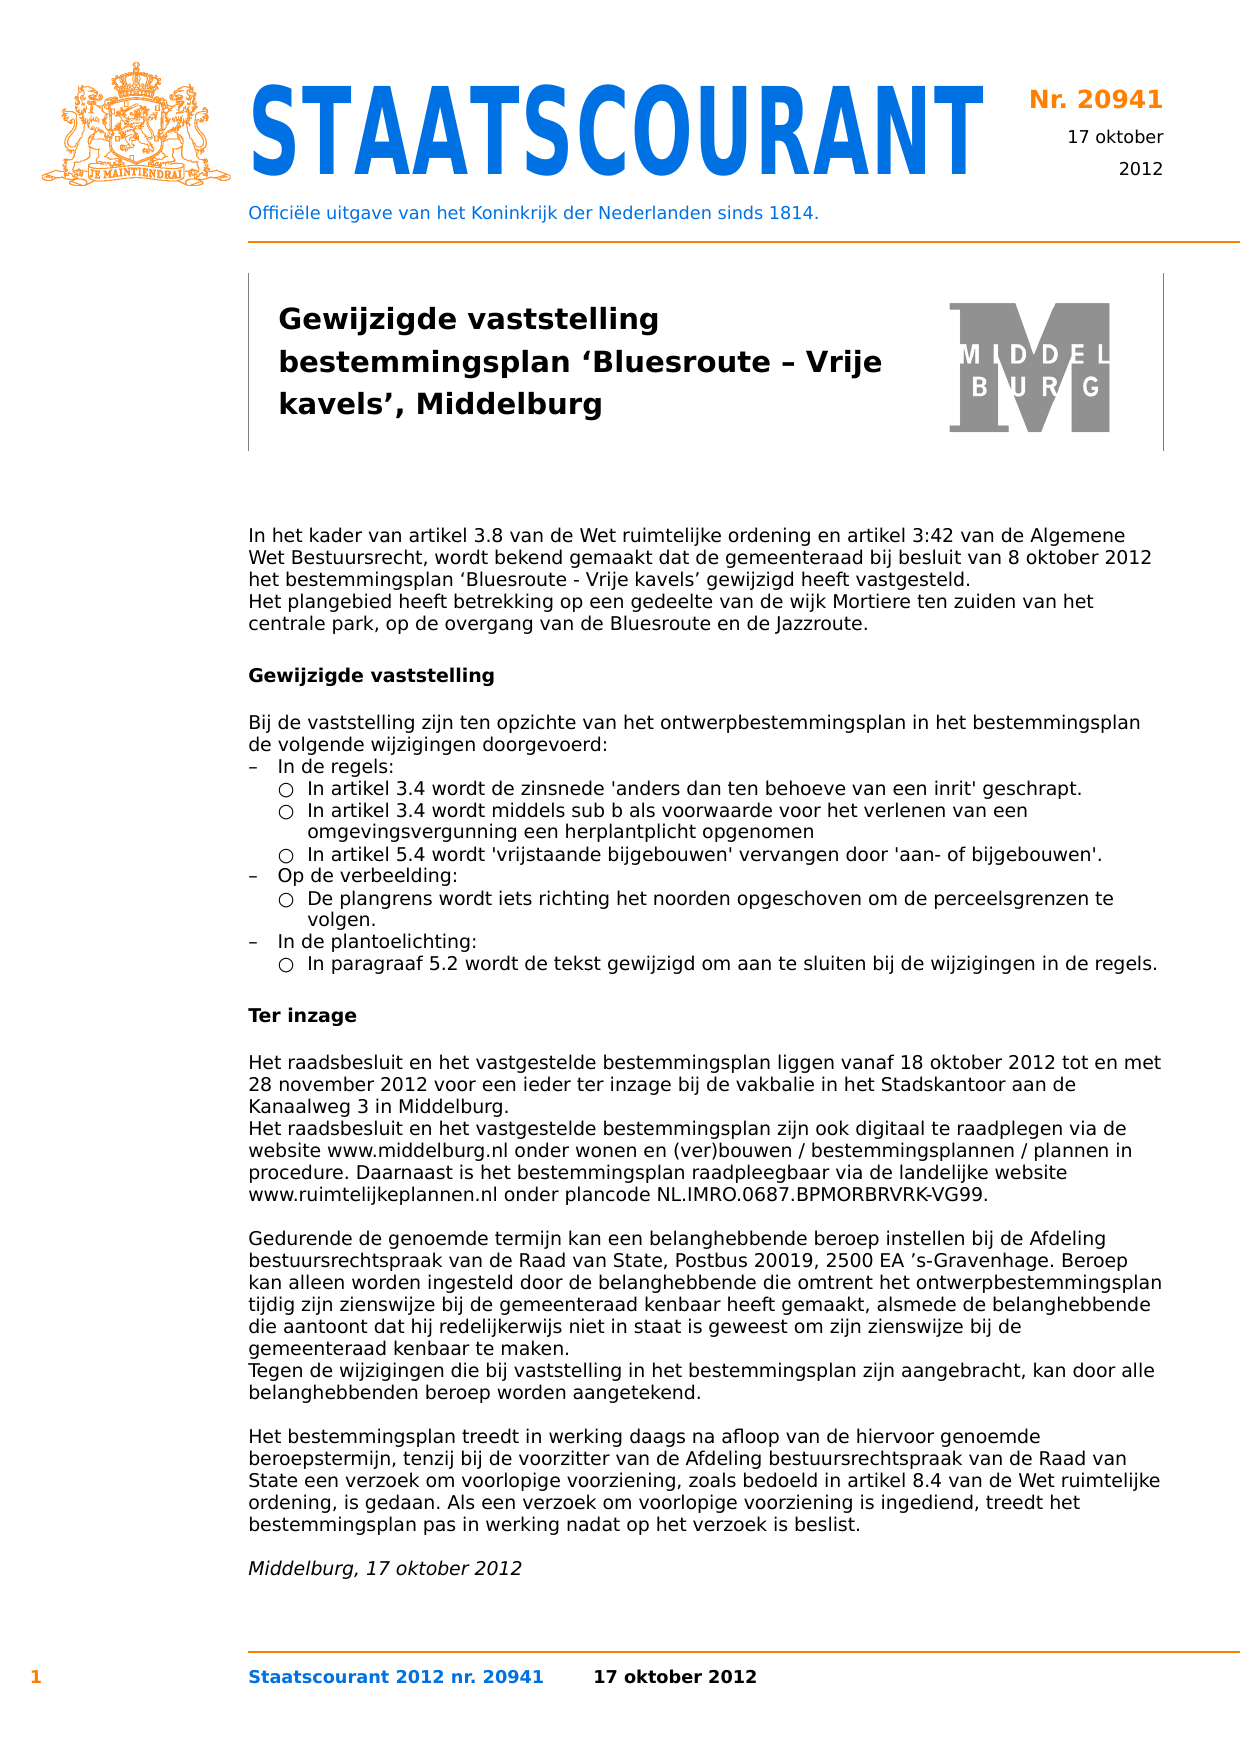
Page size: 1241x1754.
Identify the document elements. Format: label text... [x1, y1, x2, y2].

table_cell Officiële uitgave van het Koninkrijk der Nederlanden sinds 1814. [248, 203, 1240, 241]
text Tegen de wijzigingen die bij vaststelling in het bestemmingsplan zijn aangebracht, kan door alle belanghebbenden beroep worden aangetekend. [248, 1360, 1163, 1404]
text Middelburg, 17 oktober 2012 [248, 1557, 1163, 1579]
text – In de plantoelichting: [248, 931, 1163, 953]
subtitle Ter inzage [248, 1005, 1163, 1027]
text ○ In artikel 5.4 wordt 'vrijstaande bijgebouwen' vervangen door 'aan- of bijgebouwen'. [278, 843, 1163, 865]
subtitle Gewijzigde vaststelling bestemmingsplan ‘Bluesroute – Vrije kavels’, Middelburg [249, 273, 1163, 451]
text ○ In paragraaf 5.2 wordt de tekst gewijzigd om aan te sluiten bij de wijzigingen in de regels. [278, 953, 1163, 975]
text Het plangebied heeft betrekking op een gedeelte van de wijk Mortiere ten zuiden van het centrale park, op de overgang van de Bluesroute en de Jazzroute. [248, 591, 1163, 634]
text ○ In artikel 3.4 wordt de zinsnede 'anders dan ten behoeve van een inrit' geschrapt. [278, 777, 1163, 799]
table_cell 17 oktober [998, 121, 1240, 153]
text – Op de verbeelding: [248, 865, 1163, 887]
text Het bestemmingsplan treedt in werking daags na afloop van de hiervoor genoemde beroepstermijn, tenzij bij de voorzitter van de Afdeling bestuursrechtspraak van de Raad van State een verzoek om voorlopige voorziening, zoals bedoeld in artikel 8.4 van de Wet ruimtelijke ordening, is gedaan. Als een verzoek om voorlopige voorziening is ingediend, treedt het bestemmingsplan pas in werking nadat op het verzoek is beslist. [248, 1426, 1163, 1536]
text Het raadsbesluit en het vastgestelde bestemmingsplan liggen vanaf 18 oktober 2012 tot en met 28 november 2012 voor een ieder ter inzage bij de vakbalie in het Stadskantoor aan de Kanaalweg 3 in Middelburg. [248, 1052, 1163, 1118]
text Bij de vaststelling zijn ten opzichte van het ontwerpbestemmingsplan in het bestemmingsplan de volgende wijzigingen doorgevoerd: [248, 712, 1163, 756]
subtitle Gewijzigde vaststelling [248, 664, 1163, 687]
text ○ In artikel 3.4 wordt middels sub b als voorwaarde voor het verlenen van een omgevingsvergunning een herplantplicht opgenomen [278, 799, 1163, 843]
table_header Nr. 20941 [998, 62, 1240, 121]
table_cell 2012 [998, 153, 1240, 203]
picture [41, 62, 231, 186]
text Gedurende de genoemde termijn kan een belanghebbende beroep instellen bij de Afdeling bestuursrechtspraak van de Raad van State, Postbus 20019, 2500 EA ’s-Gravenhage. Beroep kan alleen worden ingesteld door de belanghebbende die omtrent het ontwerpbestemmingsplan tijdig zijn zienswijze bij de gemeenteraad kenbaar heeft gemaakt, alsmede de belanghebbende die aantoont dat hij redelijkerwijs niet in staat is geweest om zijn zienswijze bij de gemeenteraad kenbaar te maken. [248, 1228, 1163, 1360]
text In het kader van artikel 3.8 van de Wet ruimtelijke ordening en artikel 3:42 van de Algemene Wet Bestuursrecht, wordt bekend gemaakt dat de gemeenteraad bij besluit van 8 oktober 2012 het bestemmingsplan ‘Bluesroute - Vrije kavels’ gewijzigd heeft vastgesteld. [248, 525, 1163, 591]
table_header STAATSCOURANT [248, 62, 998, 203]
text – In de regels: [248, 756, 1163, 777]
table_header [25, 62, 248, 241]
text ○ De plangrens wordt iets richting het noorden opgeschoven om de perceelsgrenzen te volgen. [278, 887, 1163, 931]
text Het raadsbesluit en het vastgestelde bestemmingsplan zijn ook digitaal te raadplegen via de website www.middelburg.nl onder wonen en (ver)bouwen / bestemmingsplannen / plannen in procedure. Daarnaast is het bestemmingsplan raadpleegbaar via de landelijke website www.ruimtelijkeplannen.nl onder plancode NL.IMRO.0687.BPMORBRVRK-VG99. [248, 1118, 1163, 1206]
picture [932, 302, 1134, 433]
